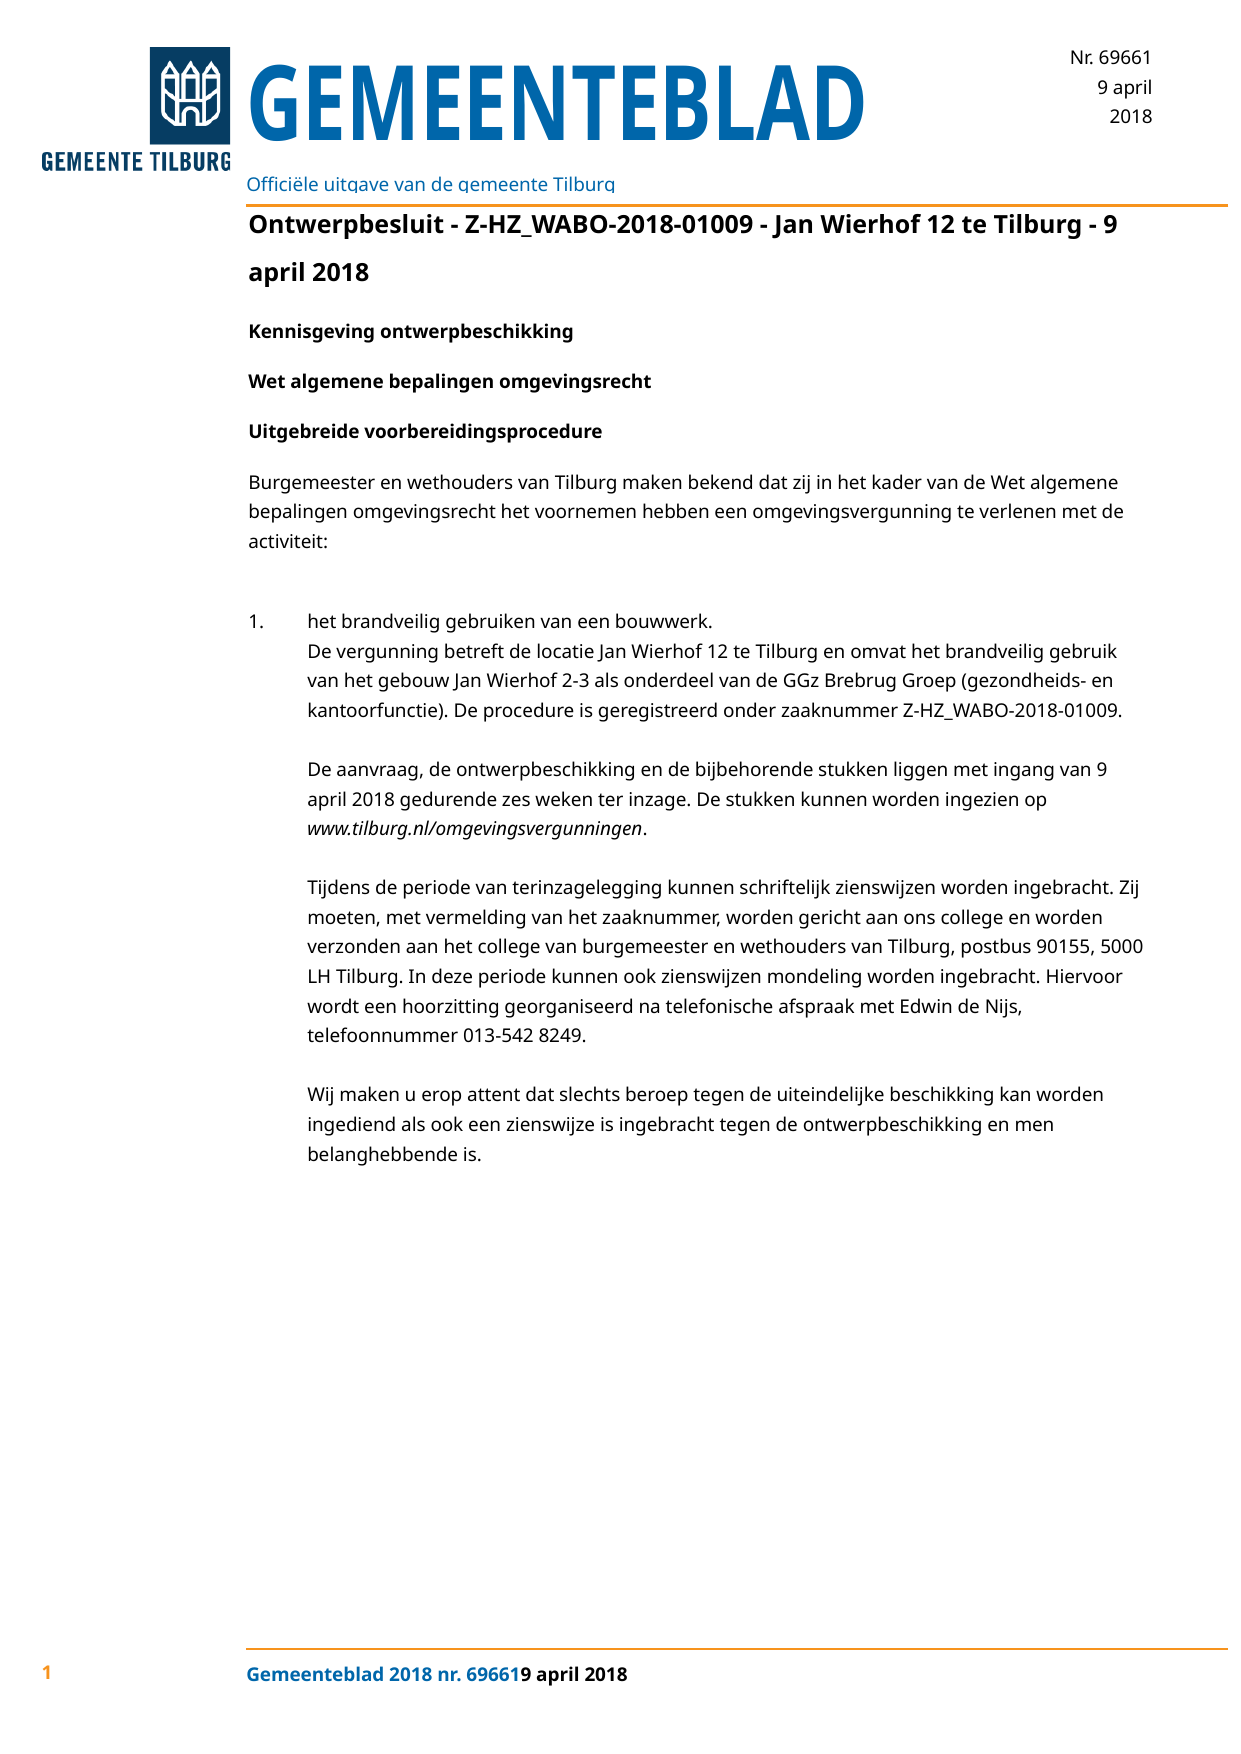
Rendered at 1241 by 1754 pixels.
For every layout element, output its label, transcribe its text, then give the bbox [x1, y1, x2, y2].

text Wet algemene bepalingen omgevingsrecht [248, 368, 1152, 394]
list De vergunning betreft de locatie Jan Wierhof 12 te Tilburg en omvat het brandveilig gebruik van het gebouw Jan Wierhof 2-3 als onderdeel van de GGz Brebrug Groep (gezondheids- en kantoorfunctie). De procedure is geregistreerd onder zaaknummer Z-HZ_WABO-2018-01009. [248, 638, 1152, 723]
list Tijdens de periode van terinzagelegging kunnen schriftelijk zienswijzen worden ingebracht. Zij moeten, met vermelding van het zaaknummer, worden gericht aan ons college en worden verzonden aan het college van burgemeester en wethouders van Tilburg, postbus 90155, 5000 LH Tilburg. In deze periode kunnen ook zienswijzen mondeling worden ingebracht. Hiervoor wordt een hoorzitting georganiseerd na telefonische afspraak met Edwin de Nijs, telefoonnummer 013-542 8249. [248, 874, 1152, 1048]
text Uitgebreide voorbereidingsprocedure [248, 419, 1152, 444]
list het brandveilig gebruiken van een bouwwerk. [248, 608, 1152, 634]
text Ontwerpbesluit - Z-HZ_WABO-2018-01009 - Jan Wierhof 12 te Tilburg - 9 april 2018 [248, 207, 1152, 288]
picture [41, 47, 231, 172]
text Kennisgeving ontwerpbeschikking [248, 318, 1152, 344]
list Wij maken u erop attent dat slechts beroep tegen de uiteindelijke beschikking kan worden ingediend als ook een zienswijze is ingebracht tegen de ontwerpbeschikking en men belanghebbende is. [248, 1082, 1152, 1167]
text Burgemeester en wethouders van Tilburg maken bekend dat zij in het kader van de Wet algemene bepalingen omgevingsrecht het voornemen hebben een omgevingsvergunning te verlenen met de activiteit: [248, 469, 1152, 554]
list De aanvraag, de ontwerpbeschikking en de bijbehorende stukken liggen met ingang van 9 april 2018 gedurende zes weken ter inzage. De stukken kunnen worden ingezien op www.tilburg.nl/omgevingsvergunningen. [248, 756, 1152, 841]
